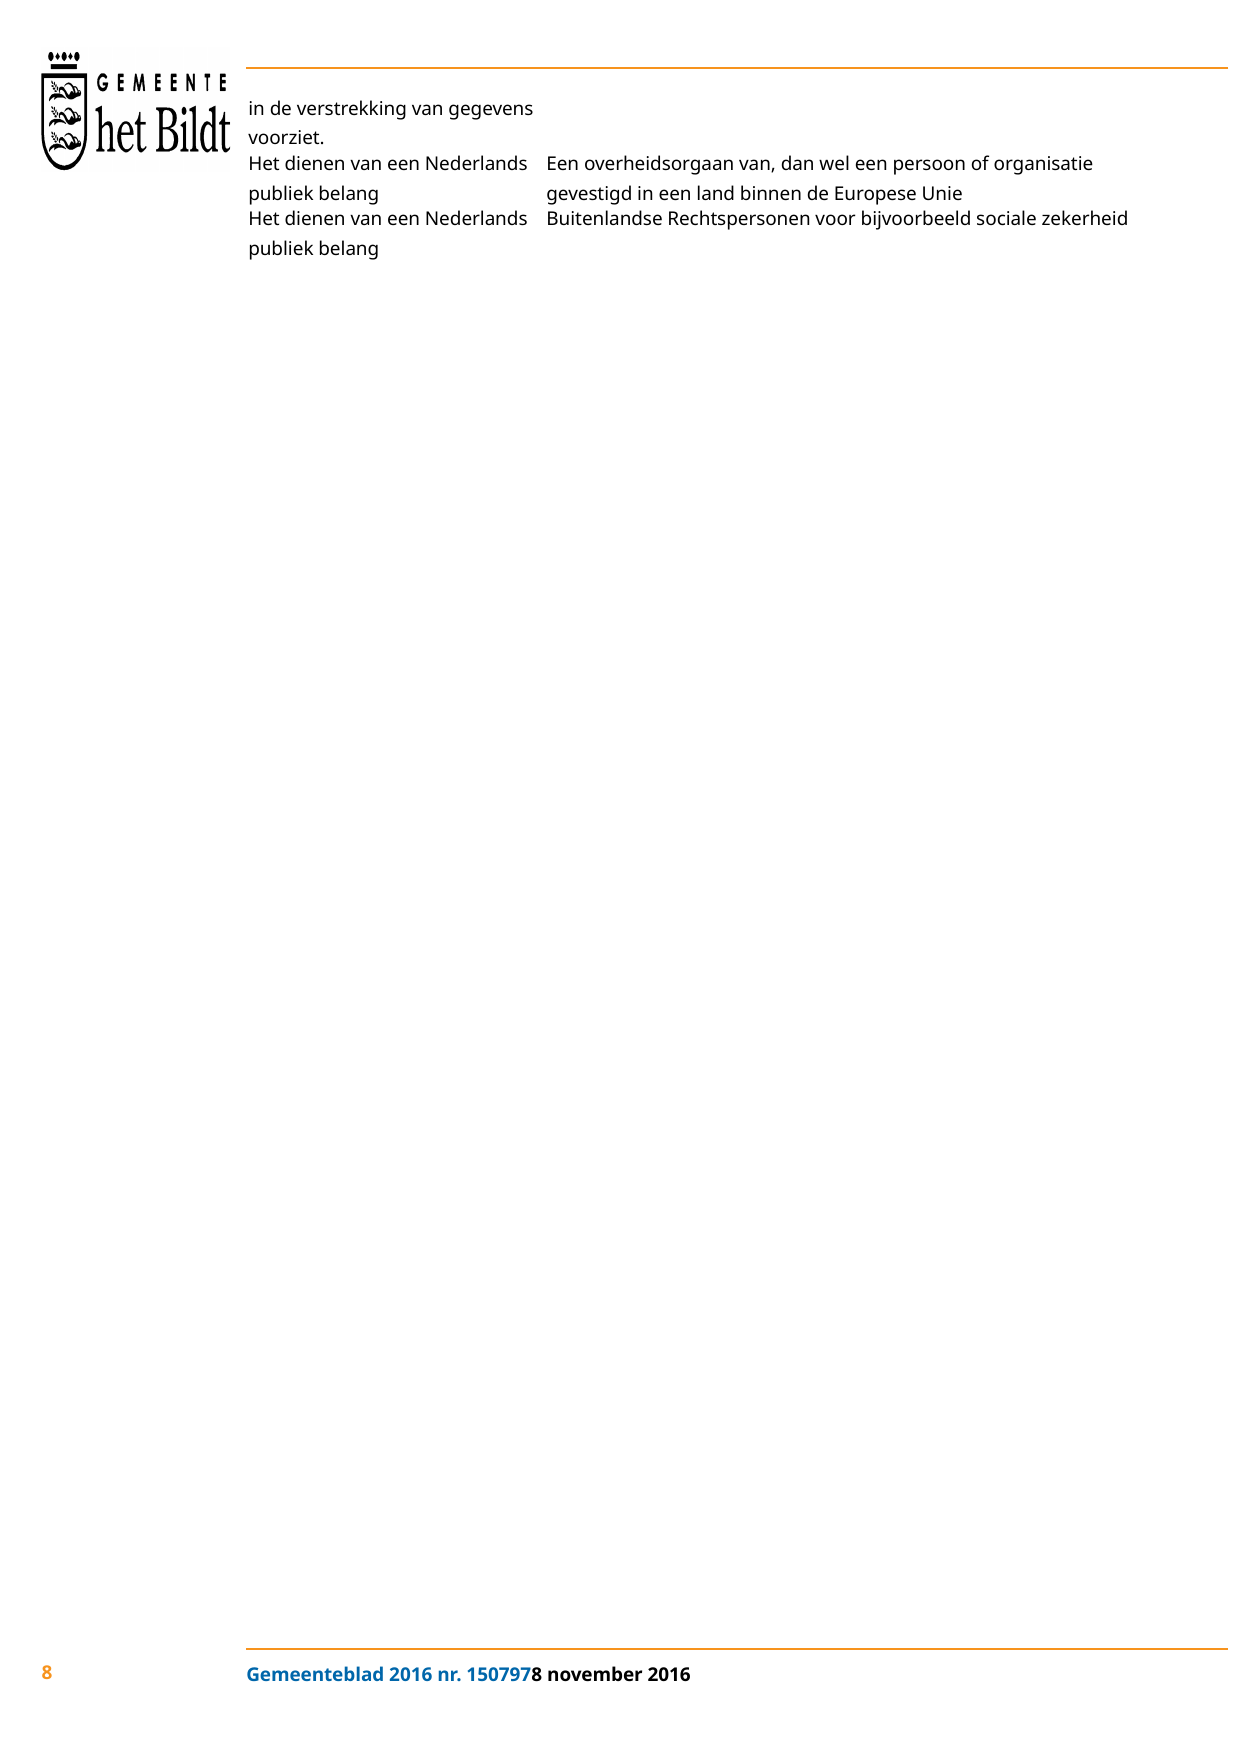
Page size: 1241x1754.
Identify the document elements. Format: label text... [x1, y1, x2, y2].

table_cell Het dienen van een Nederlands publiek belang [248, 205, 546, 261]
table_cell Buitenlandse Rechtspersonen voor bijvoorbeeld sociale zekerheid [546, 205, 1152, 261]
table_cell Het dienen van een Nederlands publiek belang [248, 150, 546, 205]
table_cell in de verstrekking van gegevens voorziet. [248, 95, 546, 150]
table_cell Een overheidsorgaan van, dan wel een persoon of organisatie gevestigd in een land binnen de Europese Unie [546, 150, 1152, 205]
table_cell [546, 95, 1152, 150]
picture [41, 47, 231, 172]
